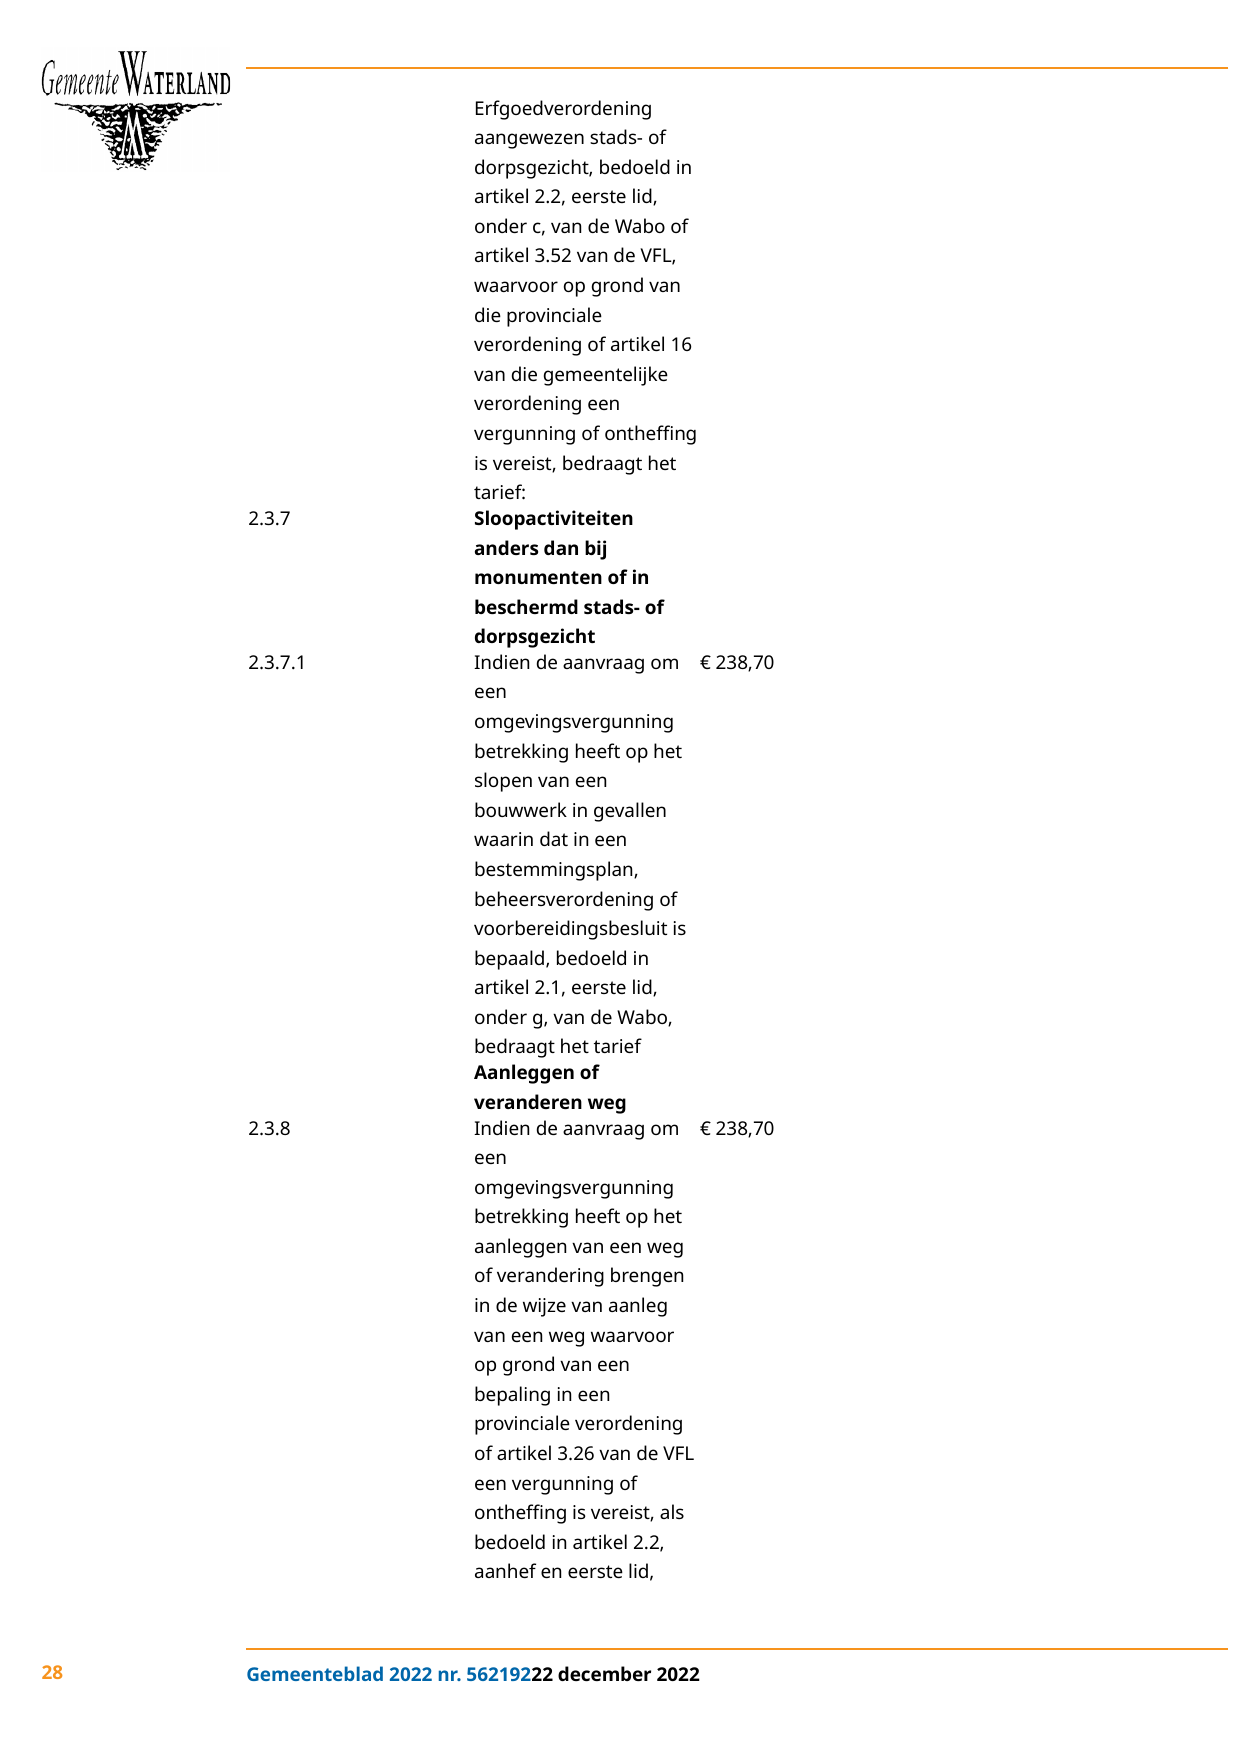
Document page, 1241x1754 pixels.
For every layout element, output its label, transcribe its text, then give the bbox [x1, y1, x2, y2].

table_cell Aanleggen of veranderen weg [474, 1060, 700, 1115]
table_cell [700, 1060, 926, 1115]
picture [41, 47, 231, 172]
table_cell 2.3.7 [248, 505, 474, 649]
table_cell 2.3.7.1 [248, 649, 474, 1059]
table_cell Indien de aanvraag om een omgevingsvergunning betrekking heeft op het aanleggen van een weg of verandering brengen in de wijze van aanleg van een weg waarvoor op grond van een bepaling in een provinciale verordening of artikel 3.26 van de VFL een vergunning of ontheffing is vereist, als bedoeld in artikel 2.2, aanhef en eerste lid, [474, 1115, 700, 1584]
table_cell 2.3.8 [248, 1115, 474, 1584]
table_cell Sloopactiviteiten anders dan bij monumenten of in beschermd stads- of dorpsgezicht [474, 505, 700, 649]
table_cell Erfgoedverordening aangewezen stads- of dorpsgezicht, bedoeld in artikel 2.2, eerste lid, onder c, van de Wabo of artikel 3.52 van de VFL, waarvoor op grond van die provinciale verordening of artikel 16 van die gemeentelijke verordening een vergunning of ontheffing is vereist, bedraagt het tarief: [474, 95, 700, 505]
table_cell € 238,70 [700, 1115, 926, 1584]
table_cell [700, 95, 926, 505]
table_cell Indien de aanvraag om een omgevingsvergunning betrekking heeft op het slopen van een bouwwerk in gevallen waarin dat in een bestemmingsplan, beheersverordening of voorbereidingsbesluit is bepaald, bedoeld in artikel 2.1, eerste lid, onder g, van de Wabo, bedraagt het tarief [474, 649, 700, 1059]
table_cell [700, 505, 926, 649]
table_cell [248, 95, 474, 505]
table_cell € 238,70 [700, 649, 926, 1059]
table_cell [248, 1060, 474, 1115]
